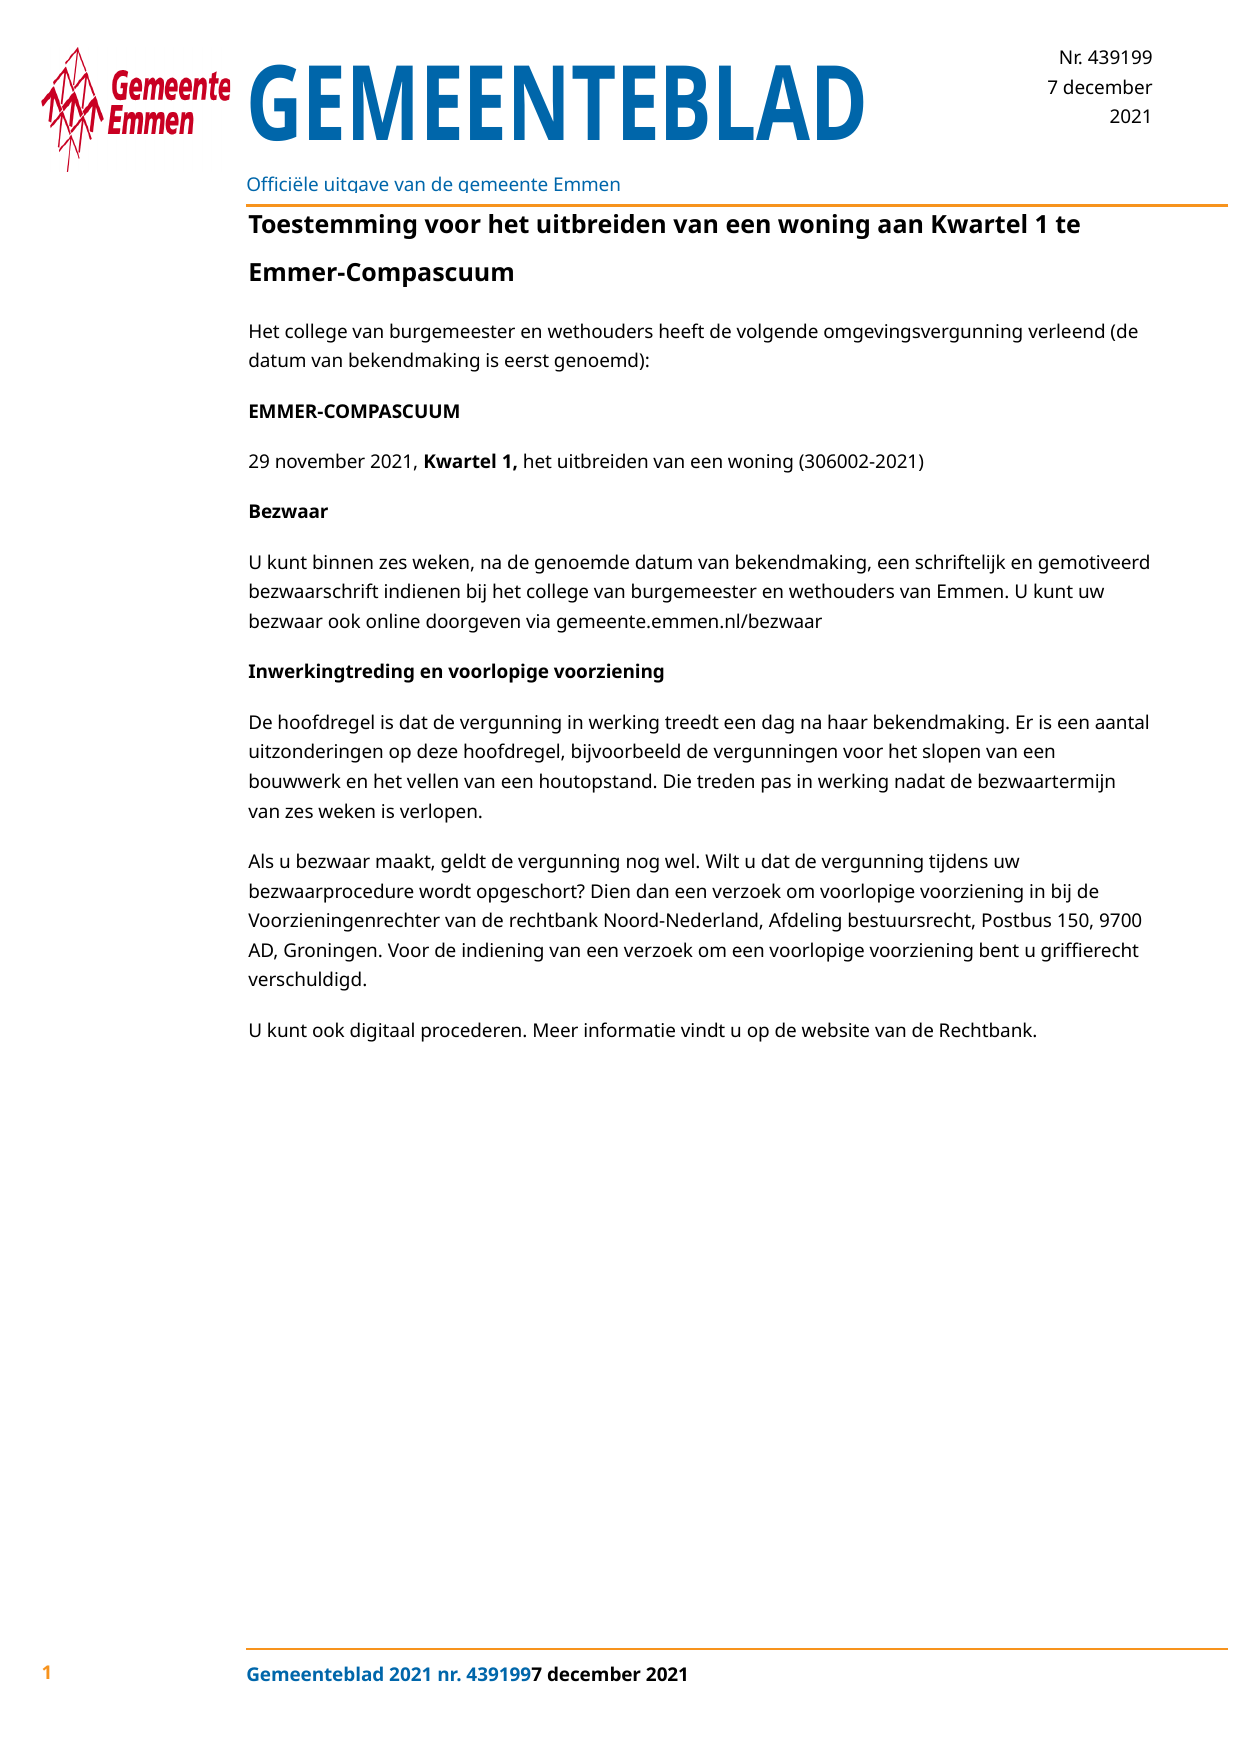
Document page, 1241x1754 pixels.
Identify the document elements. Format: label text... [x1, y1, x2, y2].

text Bezwaar [248, 499, 1152, 524]
picture [41, 47, 231, 172]
text Toestemming voor het uitbreiden van een woning aan Kwartel 1 te Emmer-Compascuum [248, 207, 1152, 288]
text Het college van burgemeester en wethouders heeft de volgende omgevingsvergunning verleend (de datum van bekendmaking is eerst genoemd): [248, 318, 1152, 373]
text De hoofdregel is dat de vergunning in werking treedt een dag na haar bekendmaking. Er is een aantal uitzonderingen op deze hoofdregel, bijvoorbeeld de vergunningen voor het slopen van een bouwwerk en het vellen van een houtopstand. Die treden pas in werking nadat de bezwaartermijn van zes weken is verlopen. [248, 709, 1152, 824]
text Als u bezwaar maakt, geldt de vergunning nog wel. Wilt u dat de vergunning tijdens uw bezwaarprocedure wordt opgeschort? Dien dan een verzoek om voorlopige voorziening in bij de Voorzieningenrechter van de rechtbank Noord-Nederland, Afdeling bestuursrecht, Postbus 150, 9700 AD, Groningen. Voor de indiening van een verzoek om een voorlopige voorziening bent u griffierecht verschuldigd. [248, 848, 1152, 992]
text EMMER-COMPASCUUM [248, 398, 1152, 424]
text U kunt ook digitaal procederen. Meer informatie vindt u op de website van de Rechtbank. [248, 1017, 1152, 1043]
text 29 november 2021, Kwartel 1, het uitbreiden van een woning (306002-2021) [248, 448, 1152, 474]
text U kunt binnen zes weken, na de genoemde datum van bekendmaking, een schriftelijk en gemotiveerd bezwaarschrift indienen bij het college van burgemeester en wethouders van Emmen. U kunt uw bezwaar ook online doorgeven via gemeente.emmen.nl/bezwaar [248, 549, 1152, 634]
text Inwerkingtreding en voorlopige voorziening [248, 659, 1152, 684]
